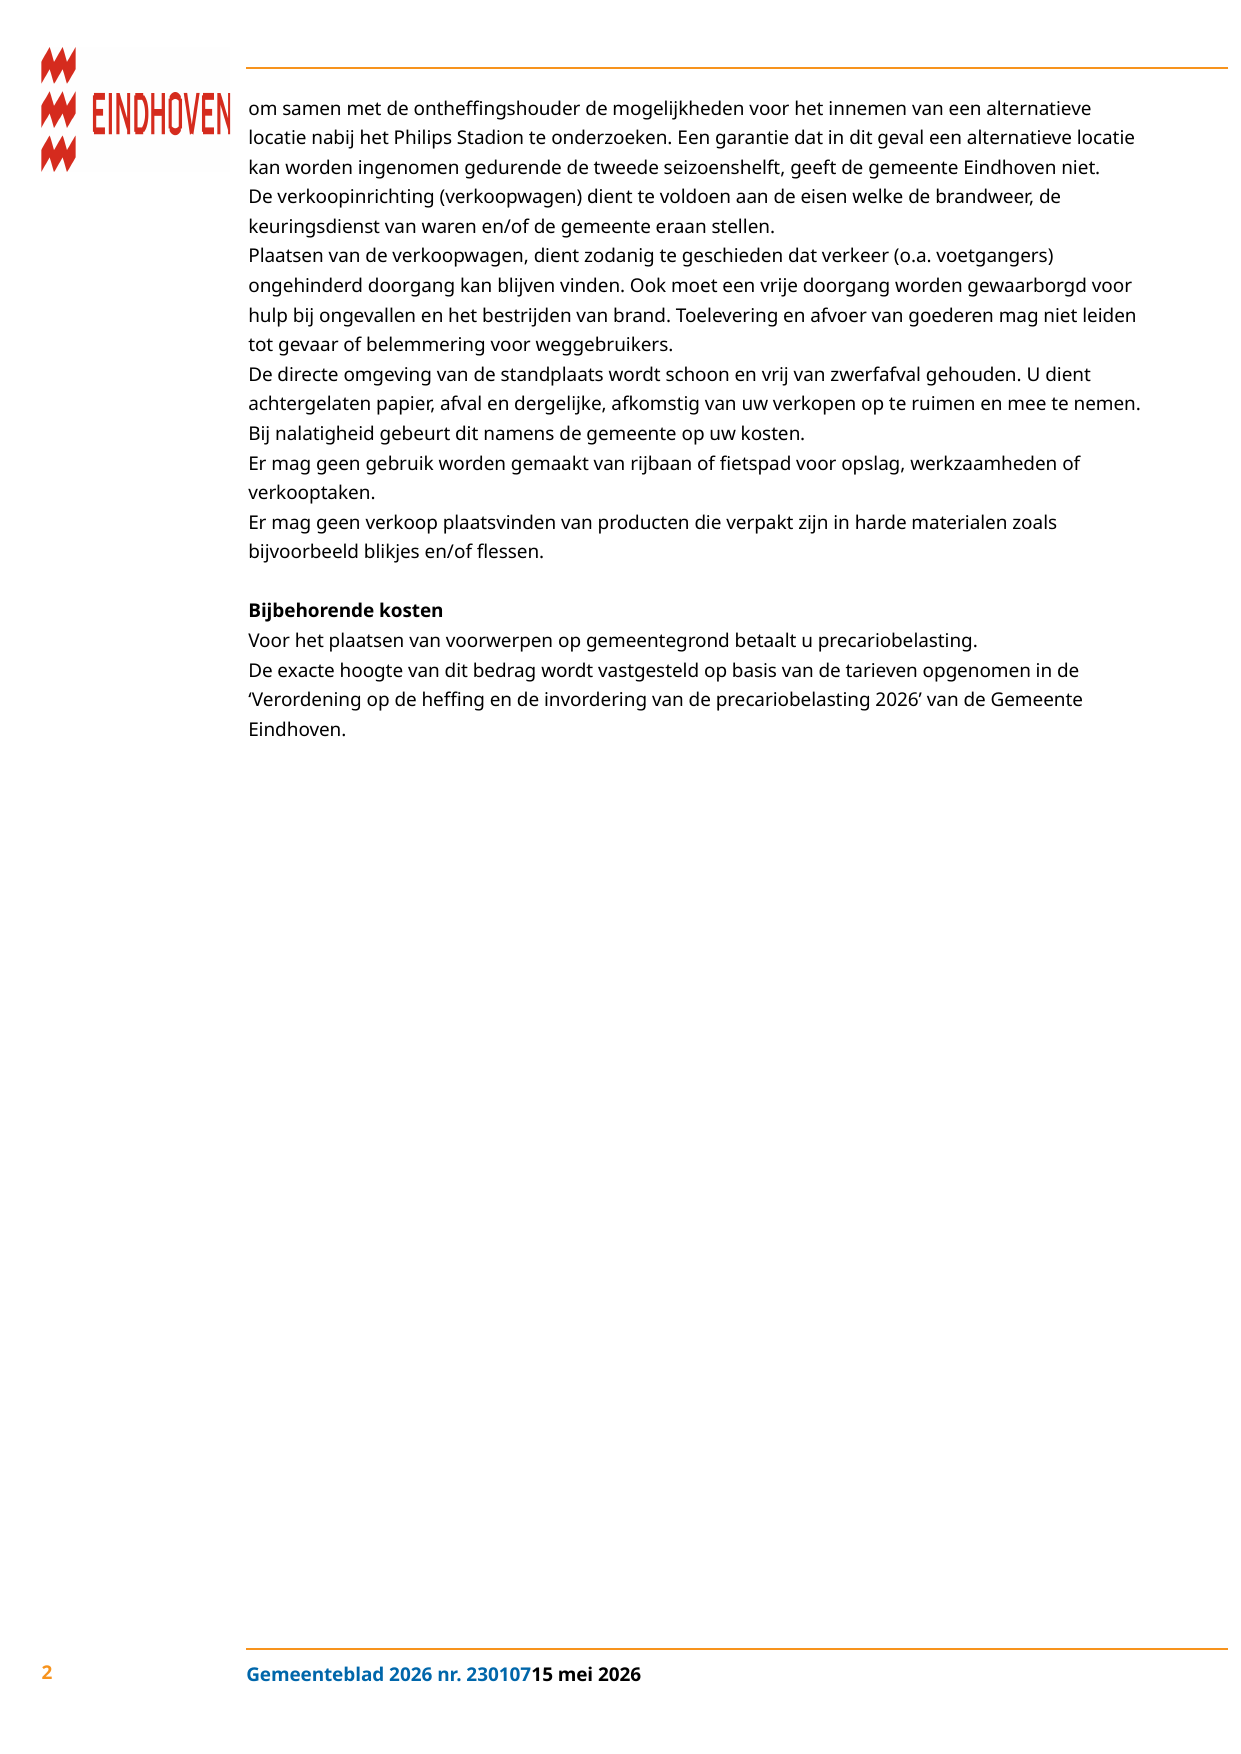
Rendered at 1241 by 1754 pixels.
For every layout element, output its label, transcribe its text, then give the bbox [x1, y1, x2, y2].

text Er mag geen gebruik worden gemaakt van rijbaan of fietspad voor opslag, werkzaamheden of verkooptaken. [248, 450, 1152, 505]
text De directe omgeving van de standplaats wordt schoon en vrij van zwerfafval gehouden. U dient achtergelaten papier, afval en dergelijke, afkomstig van uw verkopen op te ruimen en mee te nemen. Bij nalatigheid gebeurt dit namens de gemeente op uw kosten. [248, 361, 1152, 446]
text Plaatsen van de verkoopwagen, dient zodanig te geschieden dat verkeer (o.a. voetgangers) ongehinderd doorgang kan blijven vinden. Ook moet een vrije doorgang worden gewaarborgd voor hulp bij ongevallen en het bestrijden van brand. Toelevering en afvoer van goederen mag niet leiden tot gevaar of belemmering voor weggebruikers. [248, 243, 1152, 357]
text om samen met de ontheffingshouder de mogelijkheden voor het innemen van een alternatieve locatie nabij het Philips Stadion te onderzoeken. Een garantie dat in dit geval een alternatieve locatie kan worden ingenomen gedurende de tweede seizoenshelft, geeft de gemeente Eindhoven niet. [248, 95, 1152, 180]
text Er mag geen verkoop plaatsvinden van producten die verpakt zijn in harde materialen zoals bijvoorbeeld blikjes en/of flessen. [248, 509, 1152, 564]
text Bijbehorende kosten [248, 598, 1152, 623]
picture [41, 47, 231, 172]
text De exacte hoogte van dit bedrag wordt vastgesteld op basis van de tarieven opgenomen in de ‘Verordening op de heffing en de invordering van de precariobelasting 2026’ van de Gemeente Eindhoven. [248, 657, 1152, 742]
text De verkoopinrichting (verkoopwagen) dient te voldoen aan de eisen welke de brandweer, de keuringsdienst van waren en/of de gemeente eraan stellen. [248, 183, 1152, 239]
text Voor het plaatsen van voorwerpen op gemeentegrond betaalt u precariobelasting. [248, 627, 1152, 653]
